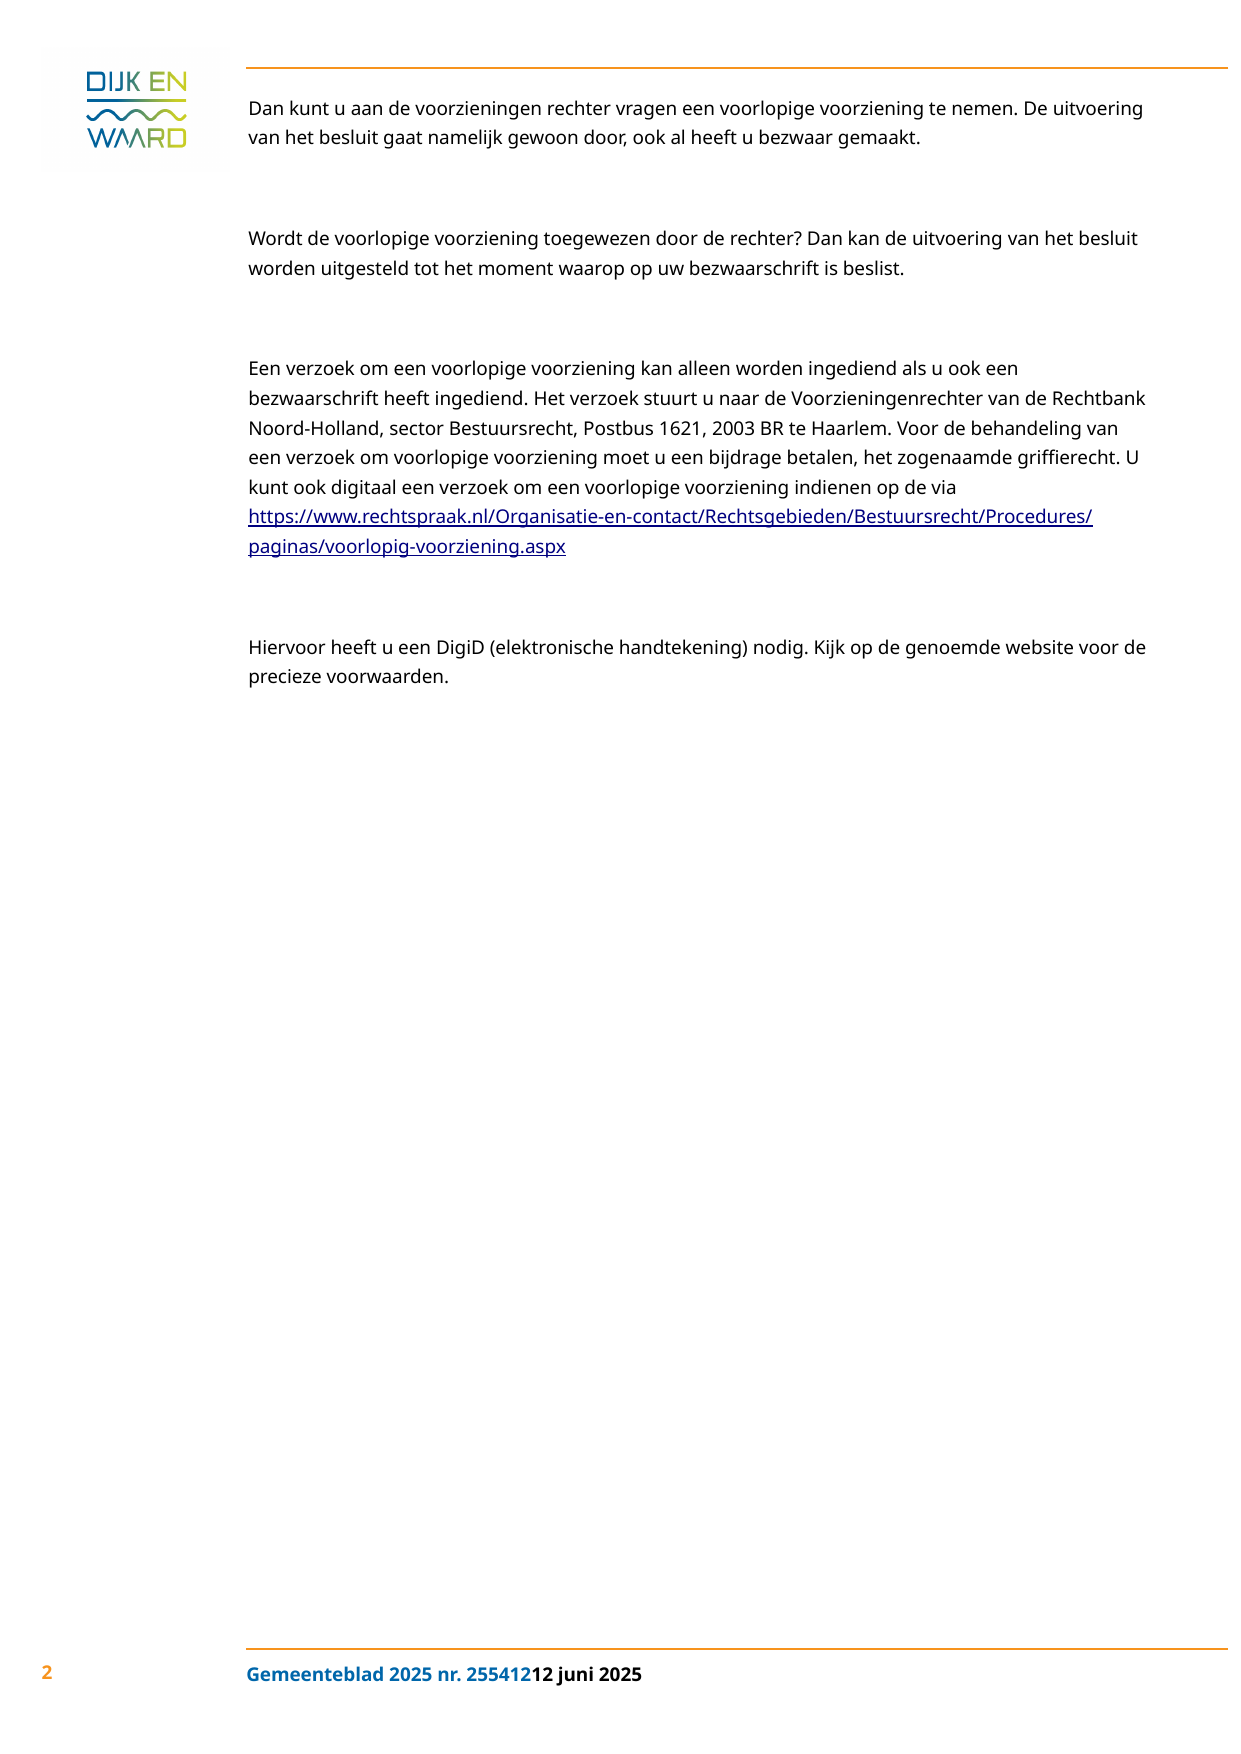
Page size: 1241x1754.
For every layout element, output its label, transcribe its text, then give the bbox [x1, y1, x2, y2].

text Wordt de voorlopige voorziening toegewezen door de rechter? Dan kan de uitvoering van het besluit worden uitgesteld tot het moment waarop op uw bezwaarschrift is beslist. [248, 225, 1152, 281]
text Hiervoor heeft u een DigiD (elektronische handtekening) nodig. Kijk op de genoemde website voor de precieze voorwaarden. [248, 634, 1152, 689]
picture [41, 47, 231, 172]
text Dan kunt u aan de voorzieningen rechter vragen een voorlopige voorziening te nemen. De uitvoering van het besluit gaat namelijk gewoon door, ook al heeft u bezwaar gemaakt. [248, 95, 1152, 150]
text Een verzoek om een voorlopige voorziening kan alleen worden ingediend als u ook een bezwaarschrift heeft ingediend. Het verzoek stuurt u naar de Voorzieningenrechter van de Rechtbank Noord-Holland, sector Bestuursrecht, Postbus 1621, 2003 BR te Haarlem. Voor de behandeling van een verzoek om voorlopige voorziening moet u een bijdrage betalen, het zogenaamde griffierecht. U kunt ook digitaal een verzoek om een voorlopige voorziening indienen op de via https://www.rechtspraak.nl/Organisatie-en-contact/Rechtsgebieden/Bestuursrecht/Procedures/paginas/voorlopig-voorziening.aspx [248, 356, 1152, 559]
